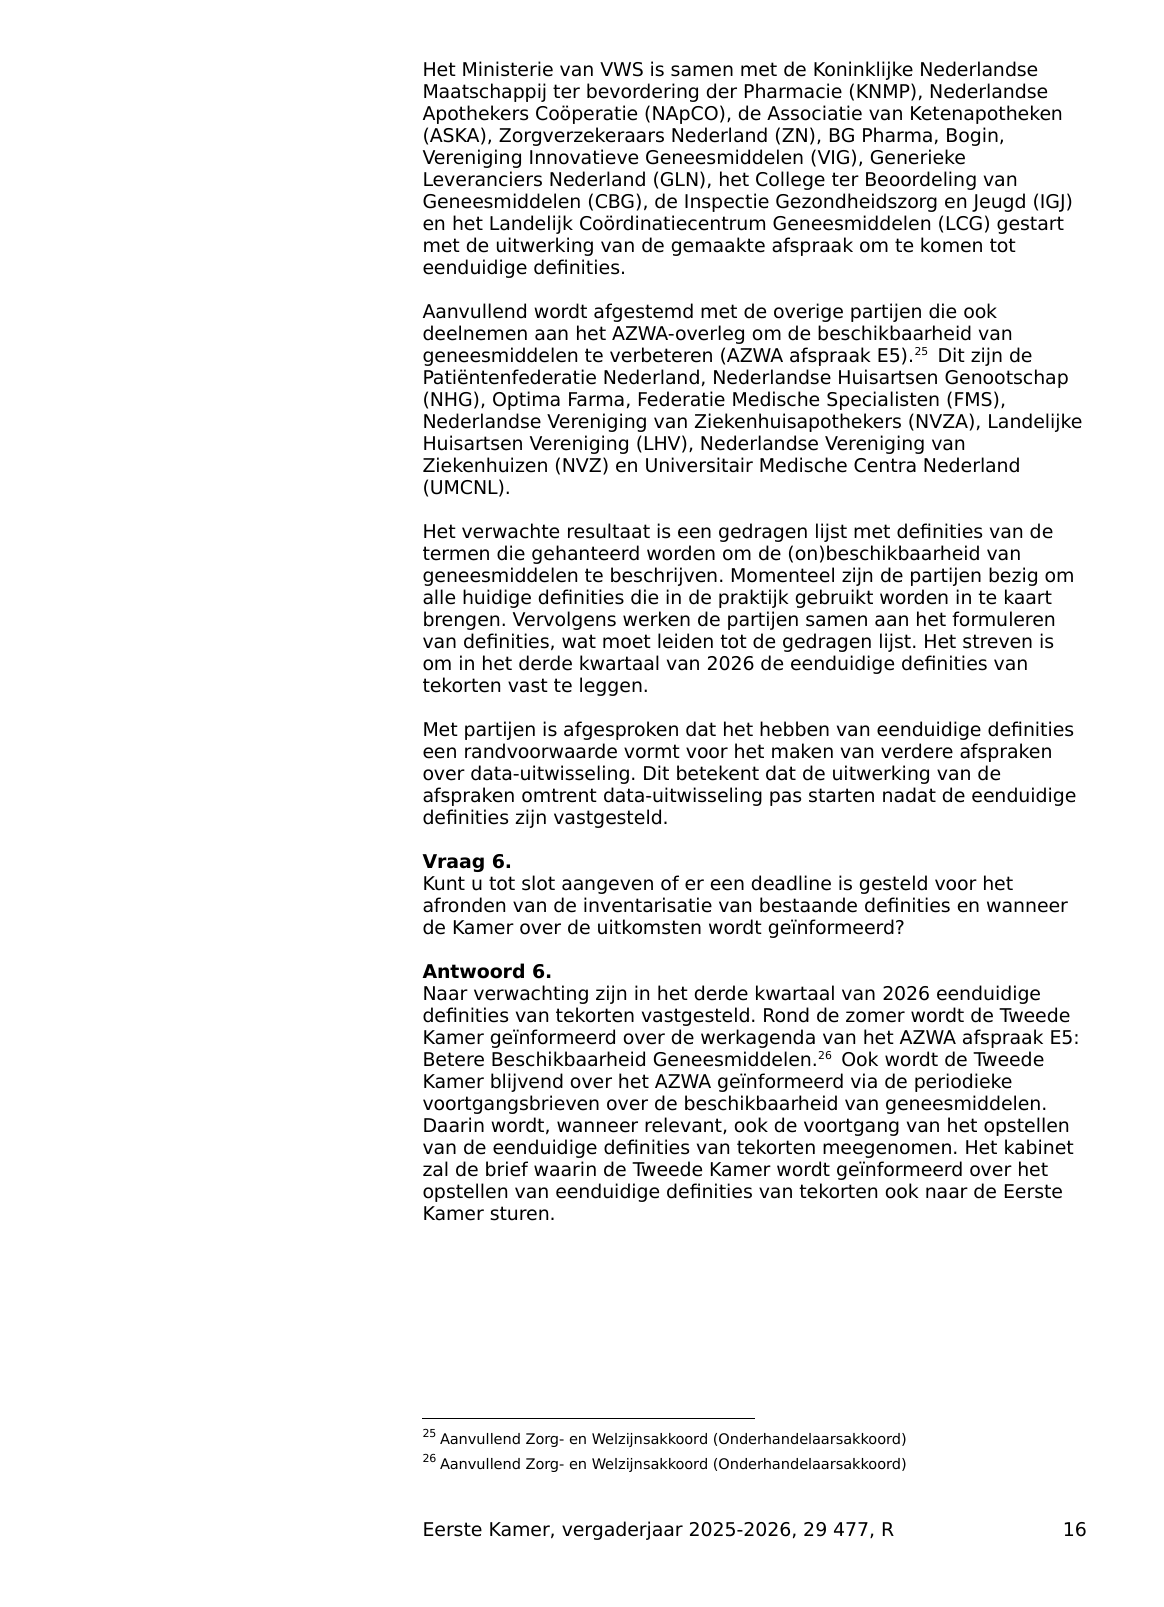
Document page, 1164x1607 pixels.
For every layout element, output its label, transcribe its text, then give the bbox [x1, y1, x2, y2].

text Het verwachte resultaat is een gedragen lijst met definities van de termen die gehanteerd worden om de (on)beschikbaarheid van geneesmiddelen te beschrijven. Momenteel zijn de partijen bezig om alle huidige definities die in de praktijk gebruikt worden in te kaart brengen. Vervolgens werken de partijen samen aan het formuleren van definities, wat moet leiden tot de gedragen lijst. Het streven is om in het derde kwartaal van 2026 de eenduidige definities van tekorten vast te leggen. [422, 521, 1087, 697]
text Aanvullend wordt afgestemd met de overige partijen die ook deelnemen aan het AZWA-overleg om de beschikbaarheid van geneesmiddelen te verbeteren (AZWA afspraak E5). Dit zijn de Patiëntenfederatie Nederland, Nederlandse Huisartsen Genootschap (NHG), Optima Farma, Federatie Medische Specialisten (FMS), Nederlandse Vereniging van Ziekenhuisapothekers (NVZA), Landelijke Huisartsen Vereniging (LHV), Nederlandse Vereniging van Ziekenhuizen (NVZ) en Universitair Medische Centra Nederland (UMCNL). [422, 301, 1087, 499]
text Aanvullend Zorg- en Welzijnsakkoord (Onderhandelaarsakkoord) [422, 1452, 1087, 1474]
text Het Ministerie van VWS is samen met de Koninklijke Nederlandse Maatschappij ter bevordering der Pharmacie (KNMP), Nederlandse Apothekers Coöperatie (NApCO), de Associatie van Ketenapotheken (ASKA), Zorgverzekeraars Nederland (ZN), BG Pharma, Bogin, Vereniging Innovatieve Geneesmiddelen (VIG), Generieke Leveranciers Nederland (GLN), het College ter Beoordeling van Geneesmiddelen (CBG), de Inspectie Gezondheidszorg en Jeugd (IGJ) en het Landelijk Coördinatiecentrum Geneesmiddelen (LCG) gestart met de uitwerking van de gemaakte afspraak om te komen tot eenduidige definities. [422, 59, 1087, 279]
text Kunt u tot slot aangeven of er een deadline is gesteld voor het afronden van de inventarisatie van bestaande definities en wanneer de Kamer over de uitkomsten wordt geïnformeerd? [422, 873, 1087, 939]
text Naar verwachting zijn in het derde kwartaal van 2026 eenduidige definities van tekorten vastgesteld. Rond de zomer wordt de Tweede Kamer geïnformeerd over de werkagenda van het AZWA afspraak E5: Betere Beschikbaarheid Geneesmiddelen. Ook wordt de Tweede Kamer blijvend over het AZWA geïnformeerd via de periodieke voortgangsbrieven over de beschikbaarheid van geneesmiddelen. Daarin wordt, wanneer relevant, ook de voortgang van het opstellen van de eenduidige definities van tekorten meegenomen. Het kabinet zal de brief waarin de Tweede Kamer wordt geïnformeerd over het opstellen van eenduidige definities van tekorten ook naar de Eerste Kamer sturen. [422, 983, 1087, 1225]
text Aanvullend Zorg- en Welzijnsakkoord (Onderhandelaarsakkoord) [422, 1427, 1087, 1449]
text Met partijen is afgesproken dat het hebben van eenduidige definities een randvoorwaarde vormt voor het maken van verdere afspraken over data-uitwisseling. Dit betekent dat de uitwerking van de afspraken omtrent data-uitwisseling pas starten nadat de eenduidige definities zijn vastgesteld. [422, 719, 1087, 829]
text Antwoord 6. [422, 961, 1087, 983]
text Vraag 6. [422, 851, 1087, 873]
